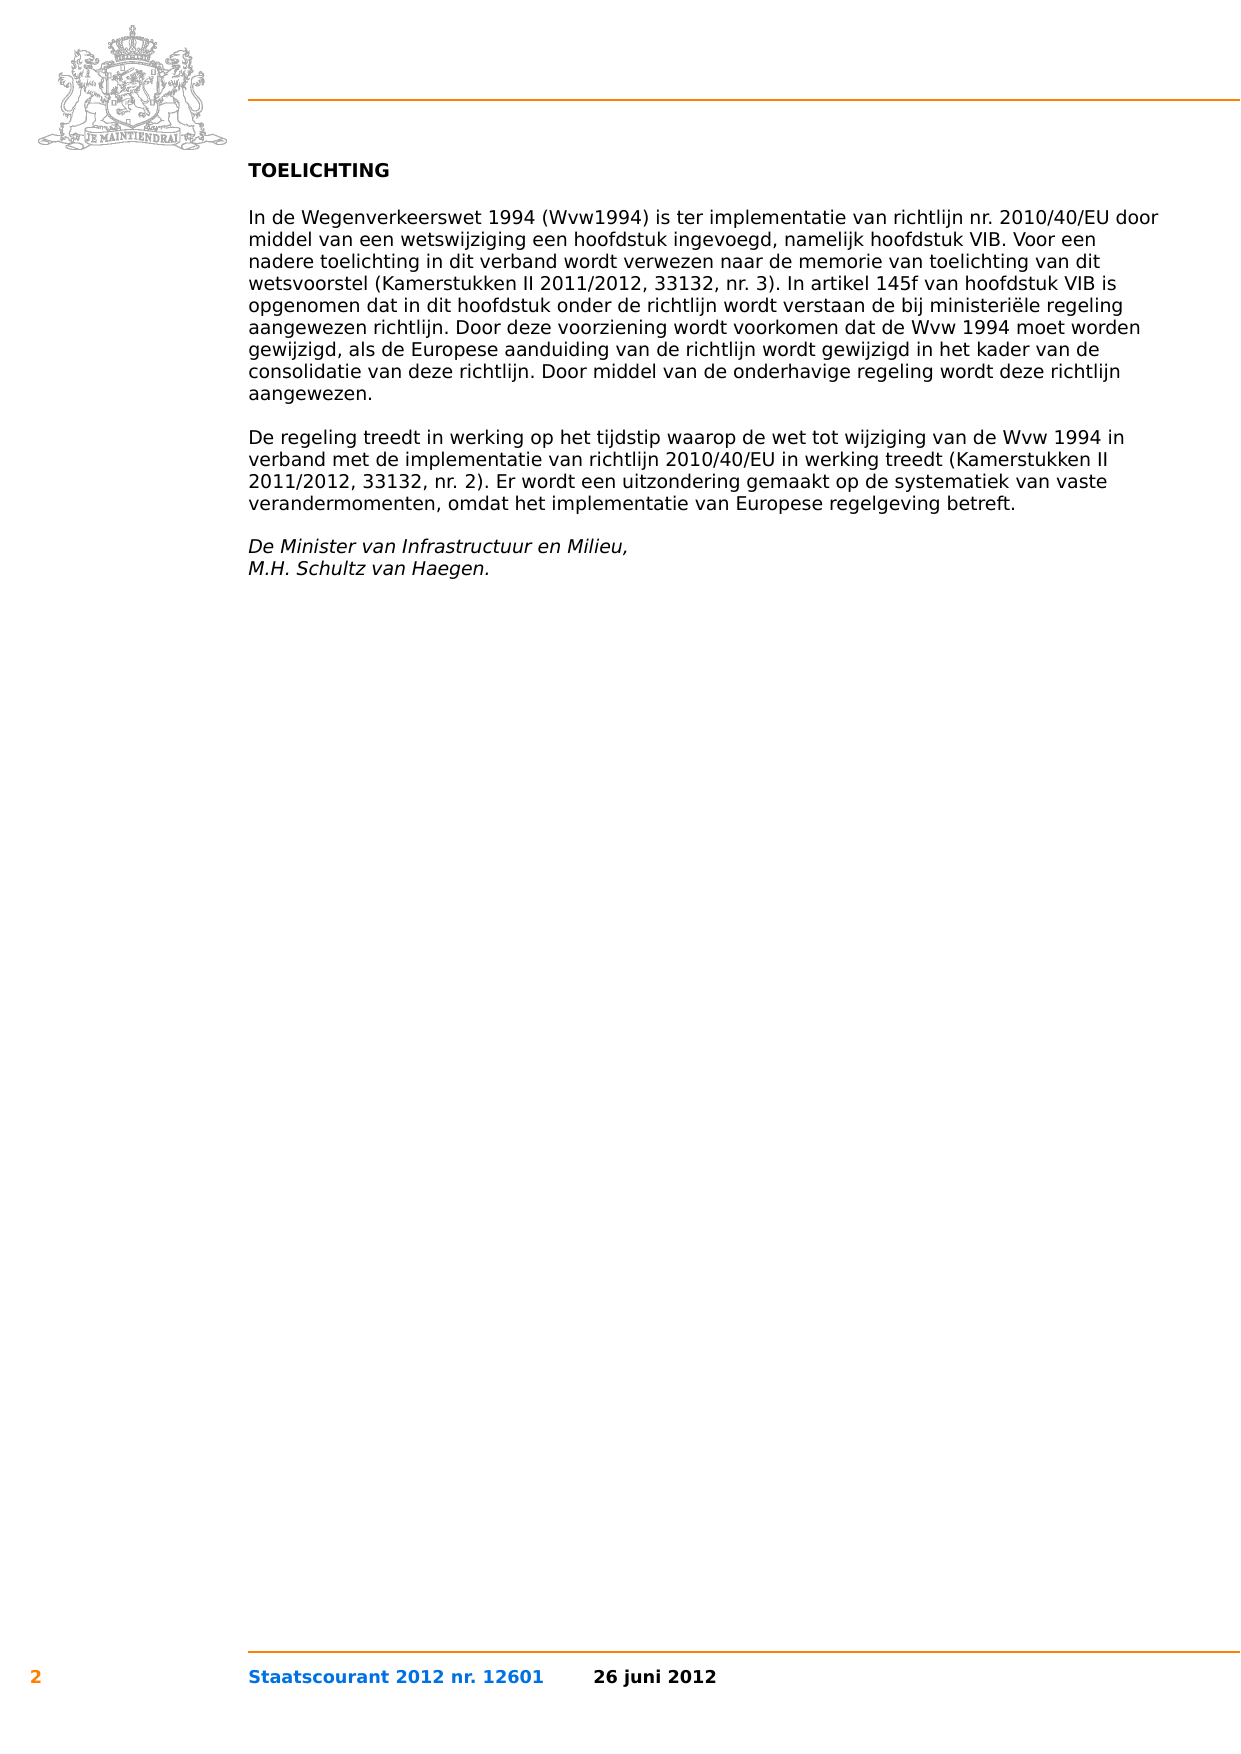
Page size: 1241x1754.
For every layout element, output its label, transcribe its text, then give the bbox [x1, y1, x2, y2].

subtitle TOELICHTING [248, 160, 1163, 182]
picture [38, 25, 227, 150]
text De regeling treedt in werking op het tijdstip waarop de wet tot wijziging van de Wvw 1994 in verband met de implementatie van richtlijn 2010/40/EU in werking treedt (Kamerstukken II 2011/2012, 33132, nr. 2). Er wordt een uitzondering gemaakt op de systematiek van vaste verandermomenten, omdat het implementatie van Europese regelgeving betreft. [248, 427, 1163, 514]
text De Minister van Infrastructuur en Milieu, M.H. Schultz van Haegen. [248, 536, 1163, 580]
text In de Wegenverkeerswet 1994 (Wvw1994) is ter implementatie van richtlijn nr. 2010/40/EU door middel van een wetswijziging een hoofdstuk ingevoegd, namelijk hoofdstuk VIB. Voor een nadere toelichting in dit verband wordt verwezen naar de memorie van toelichting van dit wetsvoorstel (Kamerstukken II 2011/2012, 33132, nr. 3). In artikel 145f van hoofdstuk VIB is opgenomen dat in dit hoofdstuk onder de richtlijn wordt verstaan de bij ministeriële regeling aangewezen richtlijn. Door deze voorziening wordt voorkomen dat de Wvw 1994 moet worden gewijzigd, als de Europese aanduiding van de richtlijn wordt gewijzigd in het kader van de consolidatie van deze richtlijn. Door middel van de onderhavige regeling wordt deze richtlijn aangewezen. [248, 207, 1163, 405]
